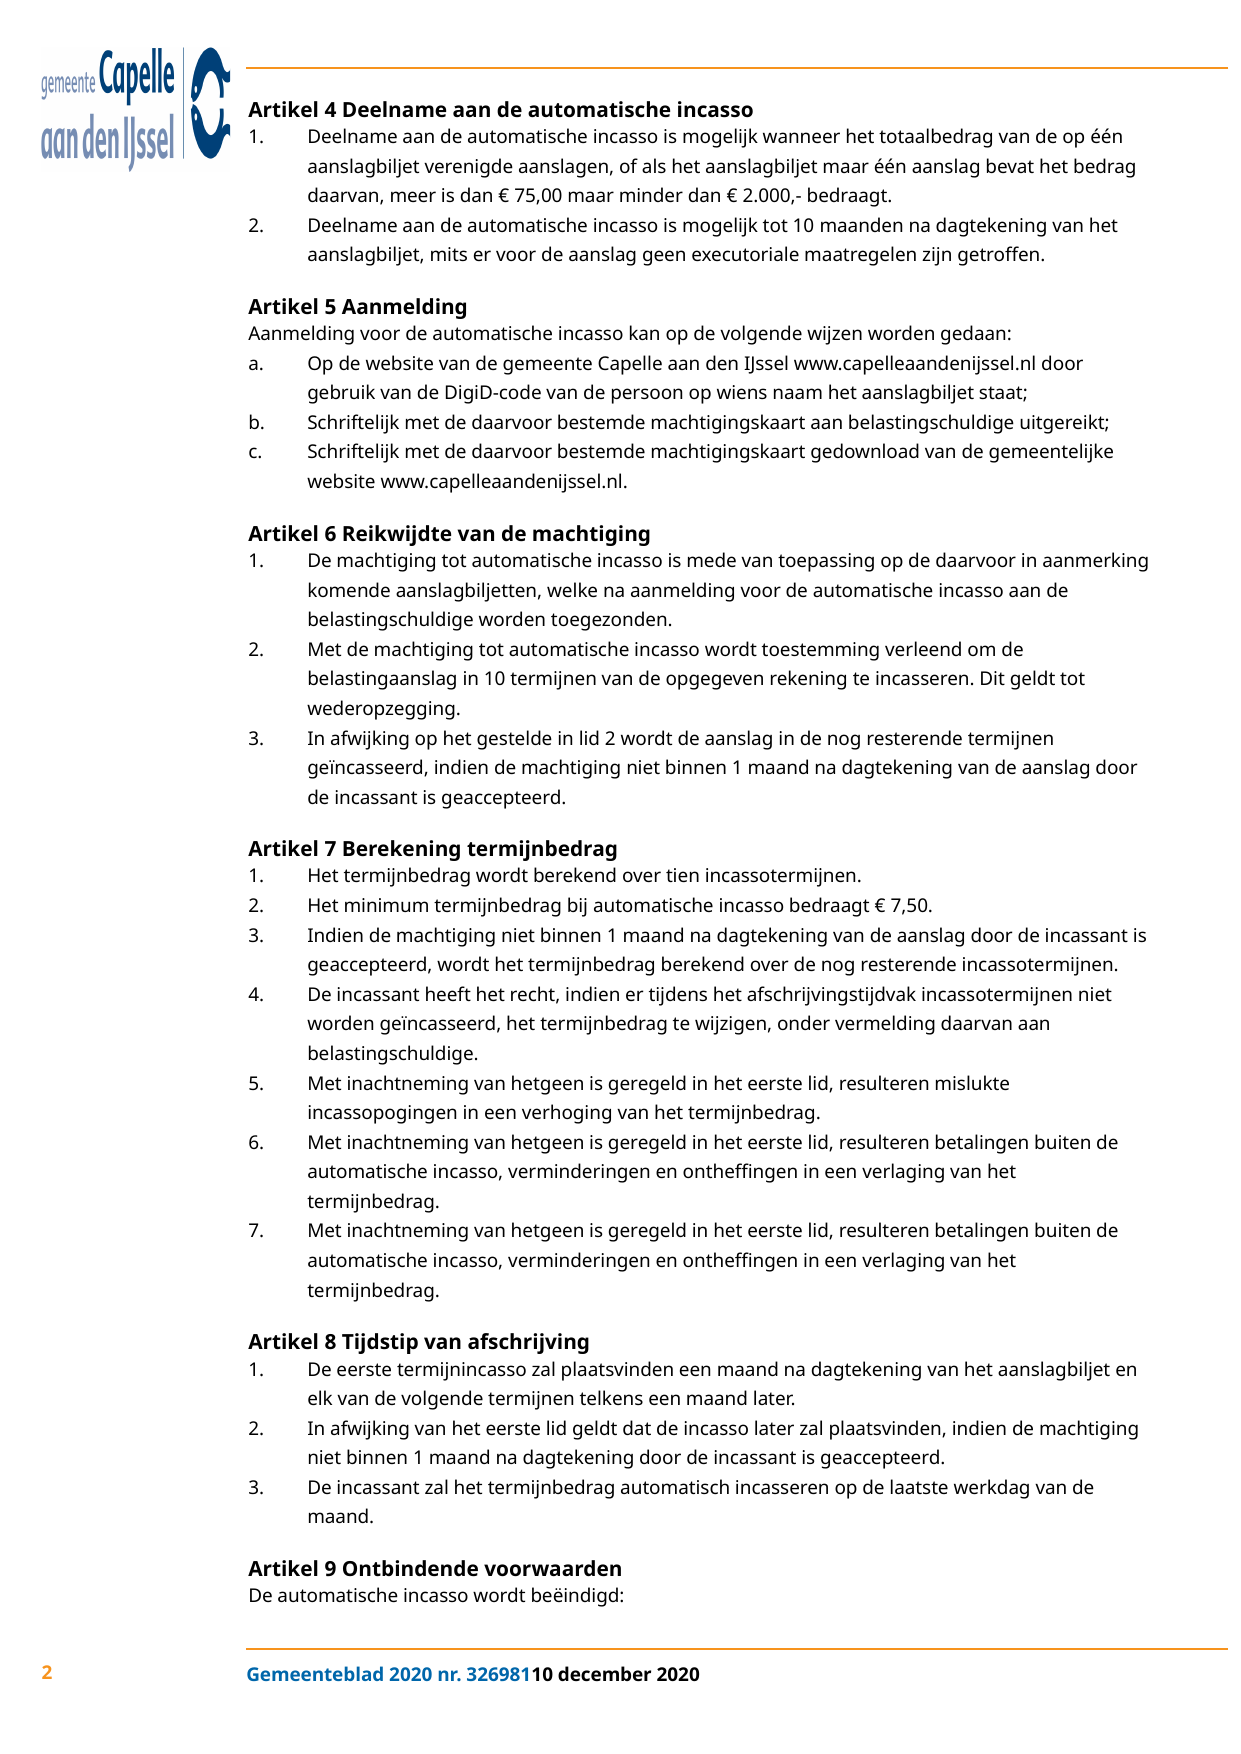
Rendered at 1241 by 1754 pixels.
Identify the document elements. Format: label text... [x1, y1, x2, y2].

text Artikel 4 Deelname aan de automatische incasso [248, 95, 1152, 123]
list In afwijking op het gestelde in lid 2 wordt de aanslag in de nog resterende termijnen geïncasseerd, indien de machtiging niet binnen 1 maand na dagtekening van de aanslag door de incassant is geaccepteerd. [248, 725, 1152, 809]
list Deelname aan de automatische incasso is mogelijk tot 10 maanden na dagtekening van het aanslagbiljet, mits er voor de aanslag geen executoriale maatregelen zijn getroffen. [248, 212, 1152, 267]
text Aanmelding voor de automatische incasso kan op de volgende wijzen worden gedaan: [248, 320, 1152, 346]
list Op de website van de gemeente Capelle aan den IJssel www.capelleaandenijssel.nl door gebruik van de DigiD-code van de persoon op wiens naam het aanslagbiljet staat; [248, 350, 1152, 405]
text De automatische incasso wordt beëindigd: [248, 1582, 1152, 1608]
list Schriftelijk met de daarvoor bestemde machtigingskaart gedownload van de gemeentelijke website www.capelleaandenijssel.nl. [248, 439, 1152, 494]
text Artikel 8 Tijdstip van afschrijving [248, 1327, 1152, 1356]
text Artikel 5 Aanmelding [248, 292, 1152, 320]
list Het termijnbedrag wordt berekend over tien incassotermijnen. [248, 863, 1152, 888]
list De machtiging tot automatische incasso is mede van toepassing op de daarvoor in aanmerking komende aanslagbiljetten, welke na aanmelding voor de automatische incasso aan de belastingschuldige worden toegezonden. [248, 547, 1152, 632]
list Met inachtneming van hetgeen is geregeld in het eerste lid, resulteren betalingen buiten de automatische incasso, verminderingen en ontheffingen in een verlaging van het termijnbedrag. [248, 1218, 1152, 1303]
text Artikel 6 Reikwijdte van de machtiging [248, 519, 1152, 547]
list Indien de machtiging niet binnen 1 maand na dagtekening van de aanslag door de incassant is geaccepteerd, wordt het termijnbedrag berekend over de nog resterende incassotermijnen. [248, 922, 1152, 977]
list Deelname aan de automatische incasso is mogelijk wanneer het totaalbedrag van de op één aanslagbiljet verenigde aanslagen, of als het aanslagbiljet maar één aanslag bevat het bedrag daarvan, meer is dan € 75,00 maar minder dan € 2.000,- bedraagt. [248, 123, 1152, 208]
list Met de machtiging tot automatische incasso wordt toestemming verleend om de belastingaanslag in 10 termijnen van de opgegeven rekening te incasseren. Dit geldt tot wederopzegging. [248, 636, 1152, 721]
list Met inachtneming van hetgeen is geregeld in het eerste lid, resulteren betalingen buiten de automatische incasso, verminderingen en ontheffingen in een verlaging van het termijnbedrag. [248, 1129, 1152, 1214]
list De incassant zal het termijnbedrag automatisch incasseren op de laatste werkdag van de maand. [248, 1474, 1152, 1529]
list De incassant heeft het recht, indien er tijdens het afschrijvingstijdvak incassotermijnen niet worden geïncasseerd, het termijnbedrag te wijzigen, onder vermelding daarvan aan belastingschuldige. [248, 981, 1152, 1066]
text Artikel 9 Ontbindende voorwaarden [248, 1554, 1152, 1582]
picture [41, 47, 231, 172]
list Met inachtneming van hetgeen is geregeld in het eerste lid, resulteren mislukte incassopogingen in een verhoging van het termijnbedrag. [248, 1070, 1152, 1125]
list In afwijking van het eerste lid geldt dat de incasso later zal plaatsvinden, indien de machtiging niet binnen 1 maand na dagtekening door de incassant is geaccepteerd. [248, 1415, 1152, 1470]
list Schriftelijk met de daarvoor bestemde machtigingskaart aan belastingschuldige uitgereikt; [248, 409, 1152, 435]
text Artikel 7 Berekening termijnbedrag [248, 834, 1152, 863]
list Het minimum termijnbedrag bij automatische incasso bedraagt € 7,50. [248, 892, 1152, 918]
list De eerste termijnincasso zal plaatsvinden een maand na dagtekening van het aanslagbiljet en elk van de volgende termijnen telkens een maand later. [248, 1356, 1152, 1411]
